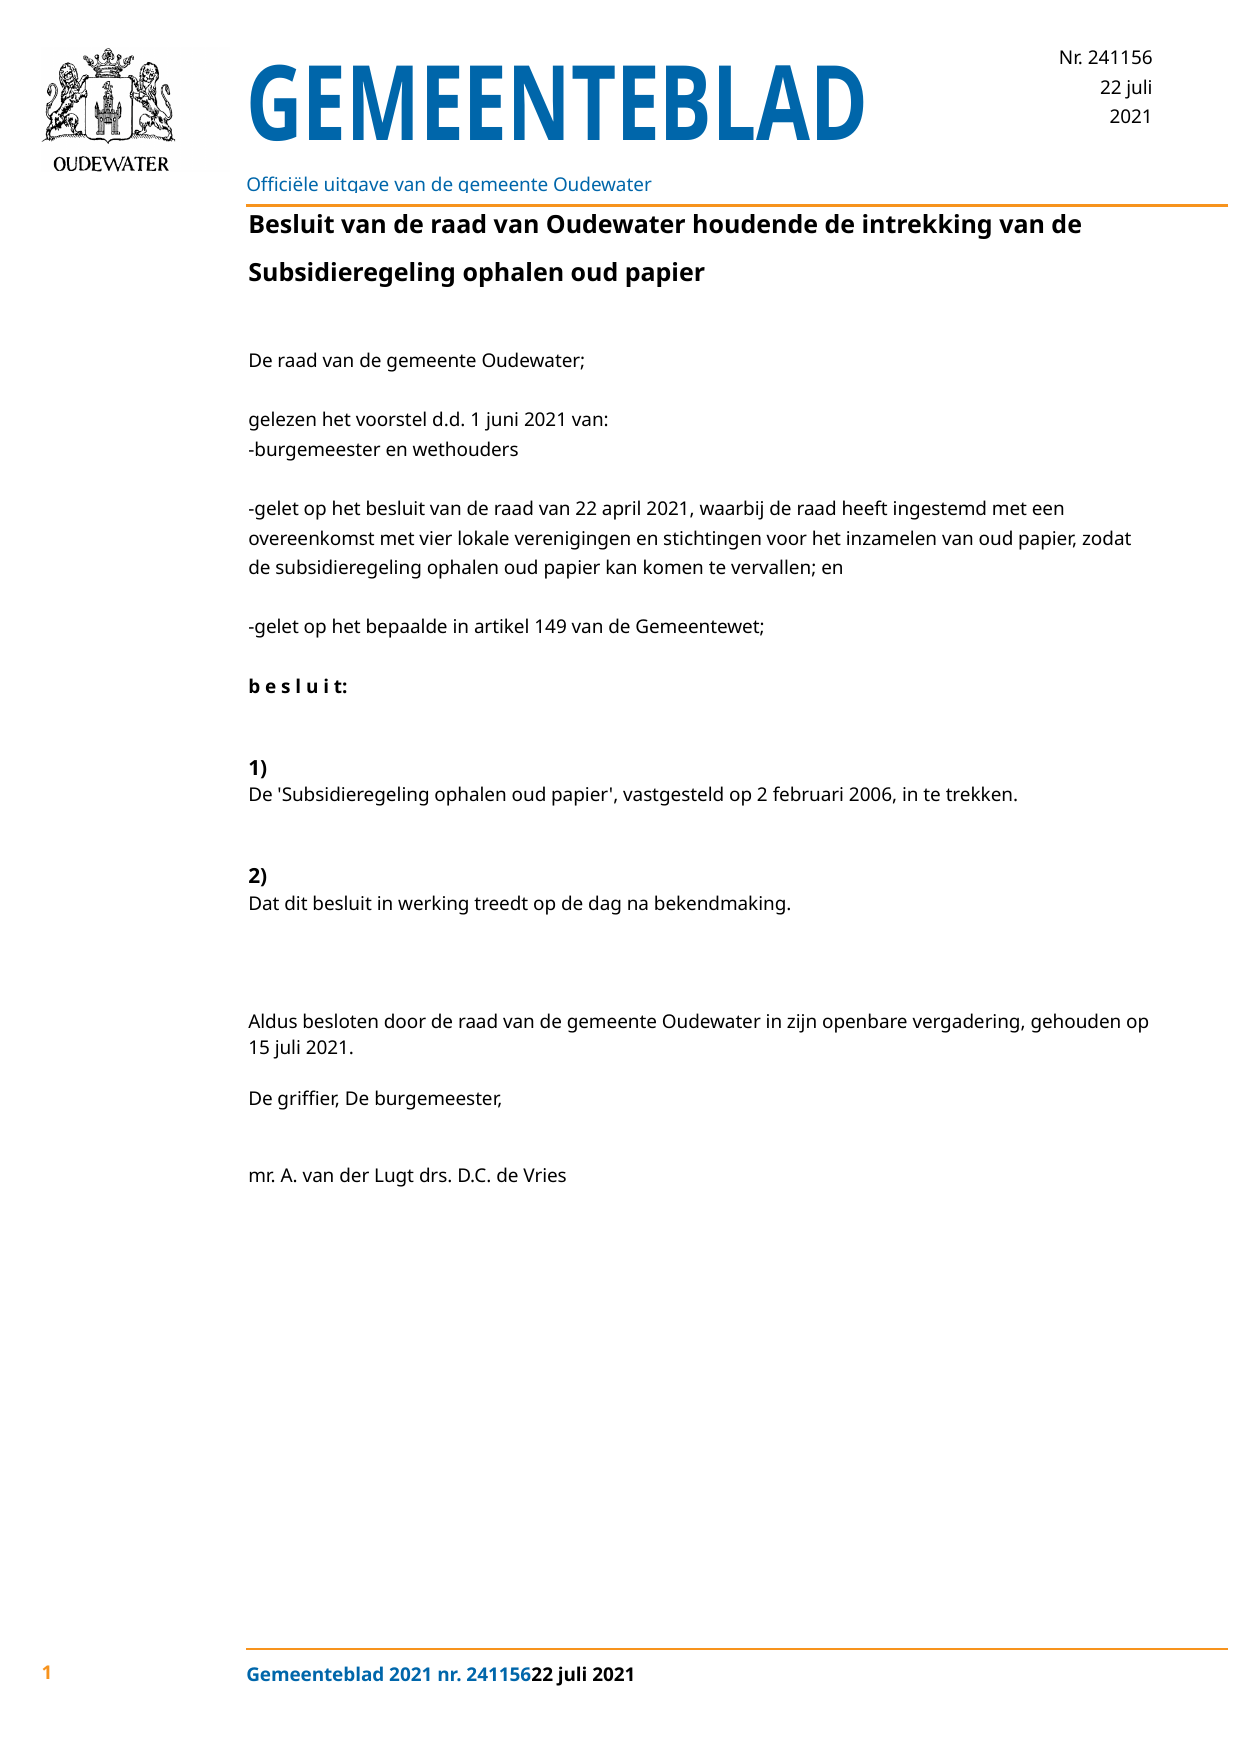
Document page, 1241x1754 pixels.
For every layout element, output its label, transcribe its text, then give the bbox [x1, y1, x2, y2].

text De griffier, De burgemeester, [248, 1085, 1152, 1111]
text 1) [248, 753, 1152, 781]
text Aldus besloten door de raad van de gemeente Oudewater in zijn openbare vergadering, gehouden op 15 juli 2021. [248, 1008, 1152, 1059]
text b e s l u i t: [248, 673, 1152, 699]
text -gelet op het besluit van de raad van 22 april 2021, waarbij de raad heeft ingestemd met een overeenkomst met vier lokale verenigingen en stichtingen voor het inzamelen van oud papier, zodat de subsidieregeling ophalen oud papier kan komen te vervallen; en [248, 495, 1152, 580]
text Besluit van de raad van Oudewater houdende de intrekking van de Subsidieregeling ophalen oud papier [248, 207, 1152, 288]
text De raad van de gemeente Oudewater; [248, 347, 1152, 373]
text Dat dit besluit in werking treedt op de dag na bekendmaking. [248, 890, 1152, 916]
text -burgemeester en wethouders [248, 436, 1152, 462]
text 2) [248, 861, 1152, 890]
text De 'Subsidieregeling ophalen oud papier', vastgesteld op 2 februari 2006, in te trekken. [248, 781, 1152, 807]
text -gelet op het bepaalde in artikel 149 van de Gemeentewet; [248, 614, 1152, 639]
text mr. A. van der Lugt drs. D.C. de Vries [248, 1162, 1152, 1188]
text gelezen het voorstel d.d. 1 juni 2021 van: [248, 407, 1152, 432]
picture [41, 47, 231, 172]
